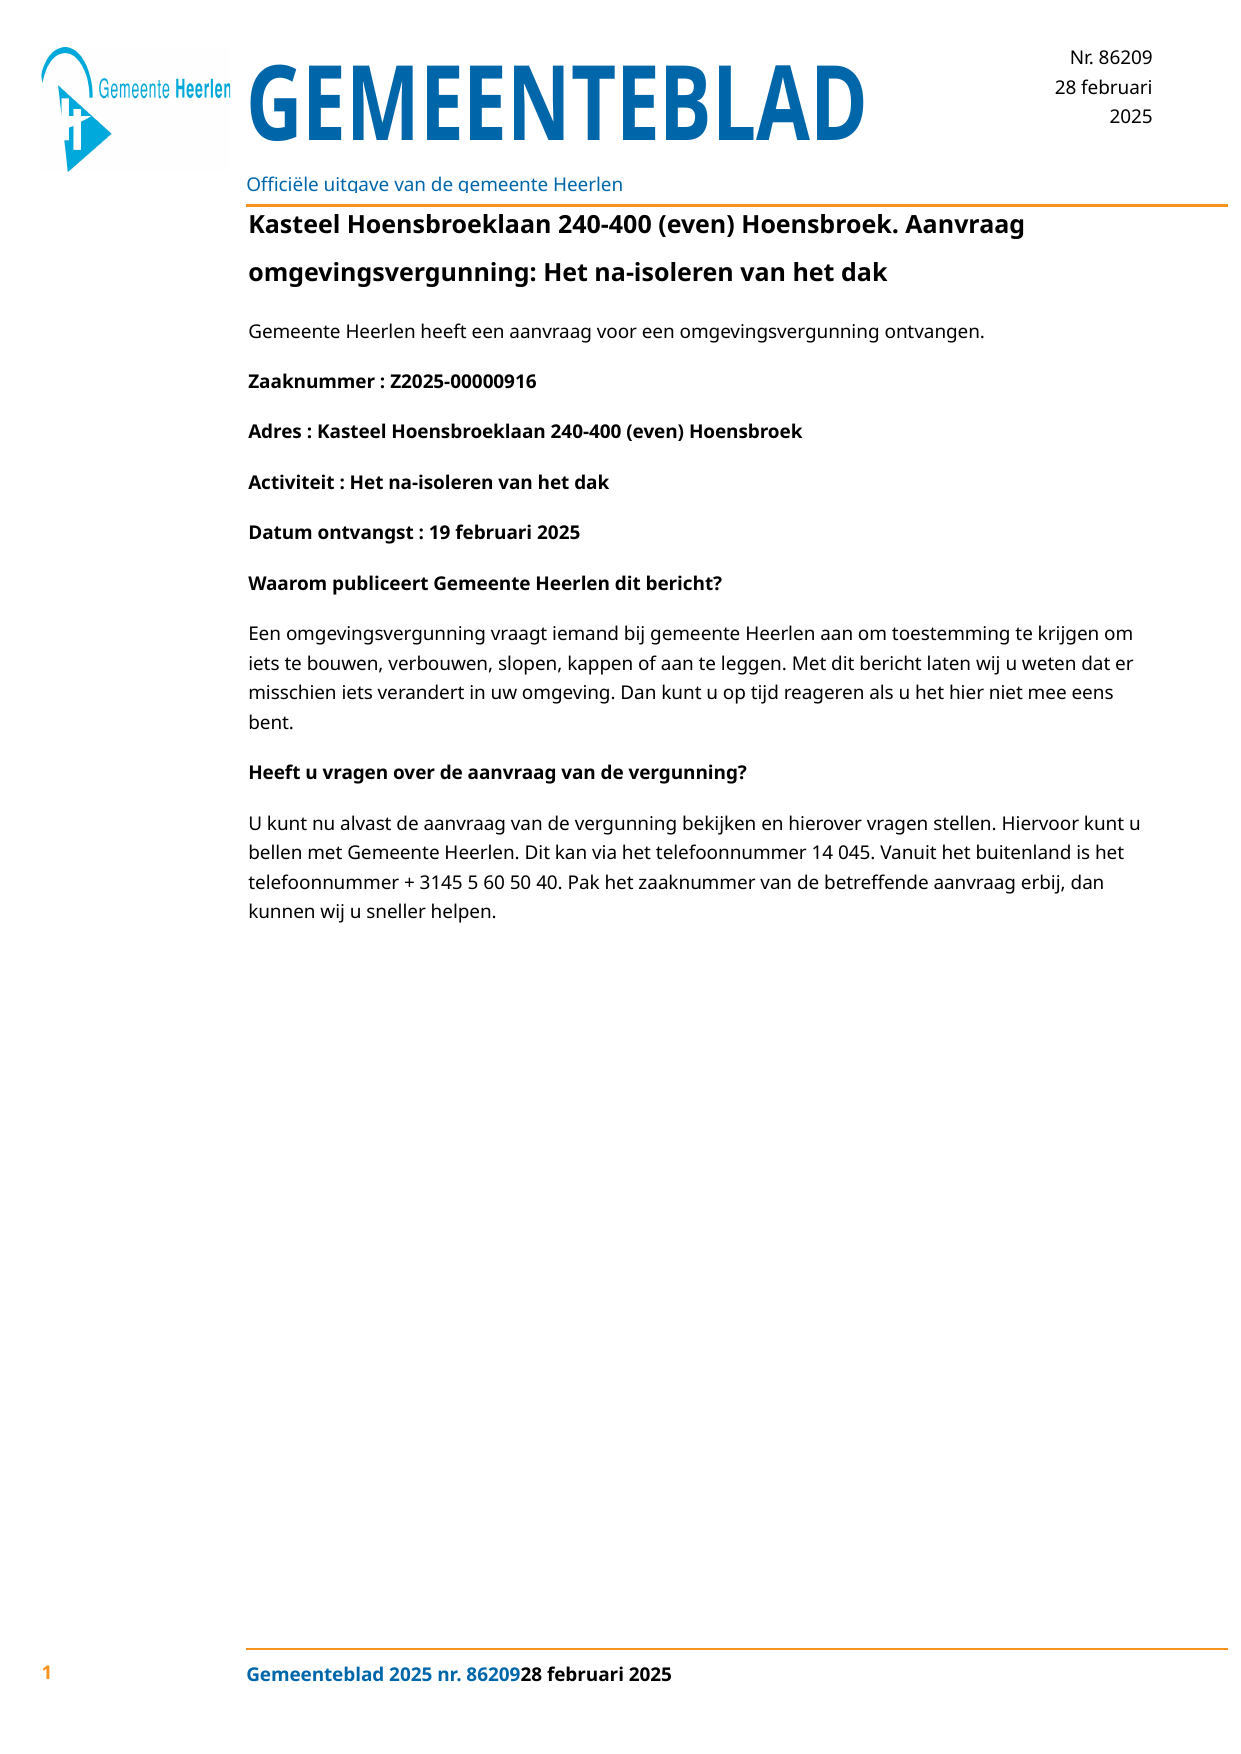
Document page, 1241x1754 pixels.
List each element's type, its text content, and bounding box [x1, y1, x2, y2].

text Kasteel Hoensbroeklaan 240-400 (even) Hoensbroek. Aanvraag omgevingsvergunning: Het na-isoleren van het dak [248, 207, 1152, 288]
text Gemeente Heerlen heeft een aanvraag voor een omgevingsvergunning ontvangen. [248, 318, 1152, 344]
text U kunt nu alvast de aanvraag van de vergunning bekijken en hierover vragen stellen. Hiervoor kunt u bellen met Gemeente Heerlen. Dit kan via het telefoonnummer 14 045. Vanuit het buitenland is het telefoonnummer + 3145 5 60 50 40. Pak het zaaknummer van de betreffende aanvraag erbij, dan kunnen wij u sneller helpen. [248, 810, 1152, 924]
text Een omgevingsvergunning vraagt iemand bij gemeente Heerlen aan om toestemming te krijgen om iets te bouwen, verbouwen, slopen, kappen of aan te leggen. Met dit bericht laten wij u weten dat er misschien iets verandert in uw omgeving. Dan kunt u op tijd reageren als u het hier niet mee eens bent. [248, 620, 1152, 735]
picture [41, 47, 231, 172]
text Adres : Kasteel Hoensbroeklaan 240-400 (even) Hoensbroek [248, 419, 1152, 444]
text Datum ontvangst : 19 februari 2025 [248, 519, 1152, 545]
text Zaaknummer : Z2025-00000916 [248, 368, 1152, 394]
text Activiteit : Het na-isoleren van het dak [248, 469, 1152, 495]
text Waarom publiceert Gemeente Heerlen dit bericht? [248, 570, 1152, 596]
text Heeft u vragen over de aanvraag van de vergunning? [248, 759, 1152, 785]
picture [41, 47, 59, 70]
